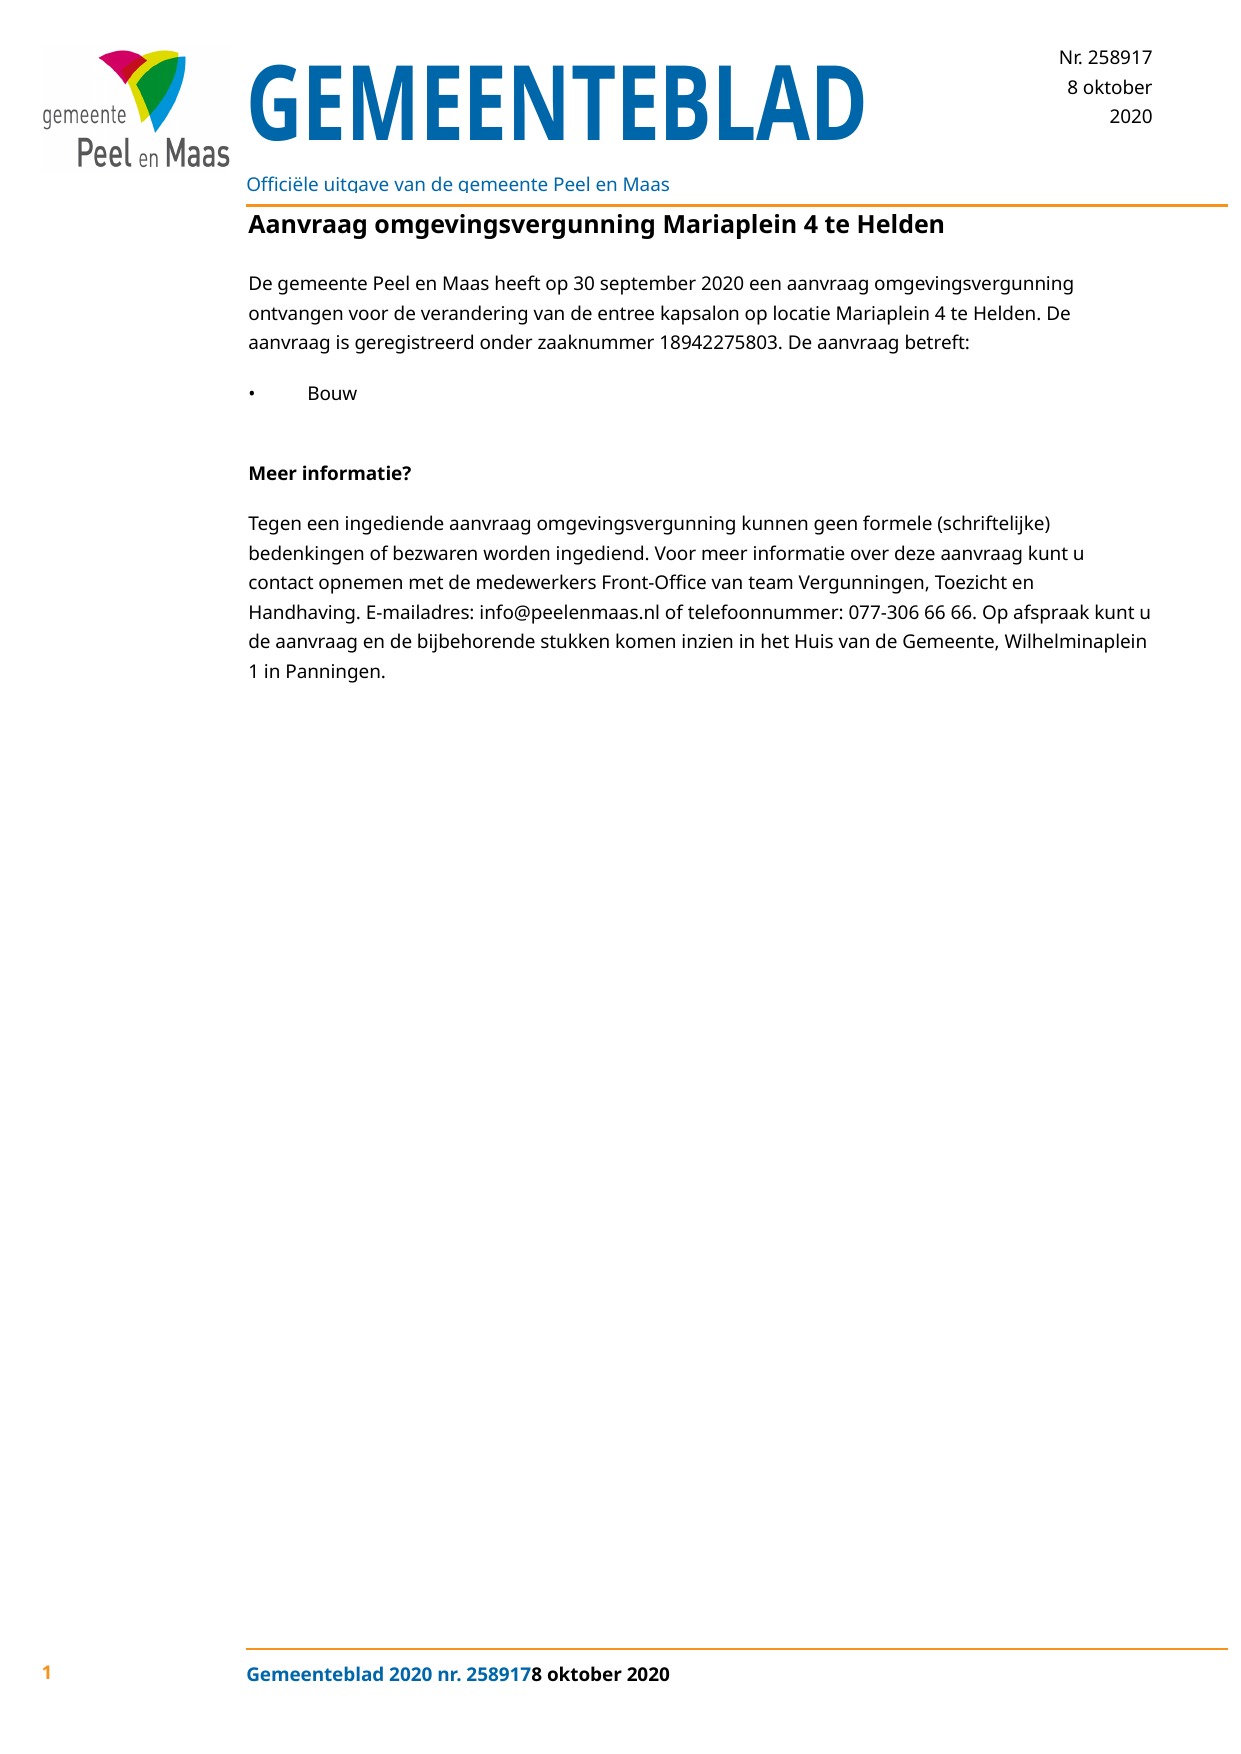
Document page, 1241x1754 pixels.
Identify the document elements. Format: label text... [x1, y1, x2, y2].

text Tegen een ingediende aanvraag omgevingsvergunning kunnen geen formele (schriftelijke) bedenkingen of bezwaren worden ingediend. Voor meer informatie over deze aanvraag kunt u contact opnemen met de medewerkers Front-Office van team Vergunningen, Toezicht en Handhaving. E-mailadres: info@peelenmaas.nl of telefoonnummer: 077-306 66 66. Op afspraak kunt u de aanvraag en de bijbehorende stukken komen inzien in het Huis van de Gemeente, Wilhelminaplein 1 in Panningen. [248, 510, 1152, 684]
picture [41, 47, 231, 172]
list Bouw [248, 380, 1152, 406]
text Meer informatie? [248, 460, 1152, 486]
text De gemeente Peel en Maas heeft op 30 september 2020 een aanvraag omgevingsvergunning ontvangen voor de verandering van de entree kapsalon op locatie Mariaplein 4 te Helden. De aanvraag is geregistreerd onder zaaknummer 18942275803. De aanvraag betreft: [248, 270, 1152, 355]
text Aanvraag omgevingsvergunning Mariaplein 4 te Helden [248, 207, 1152, 241]
